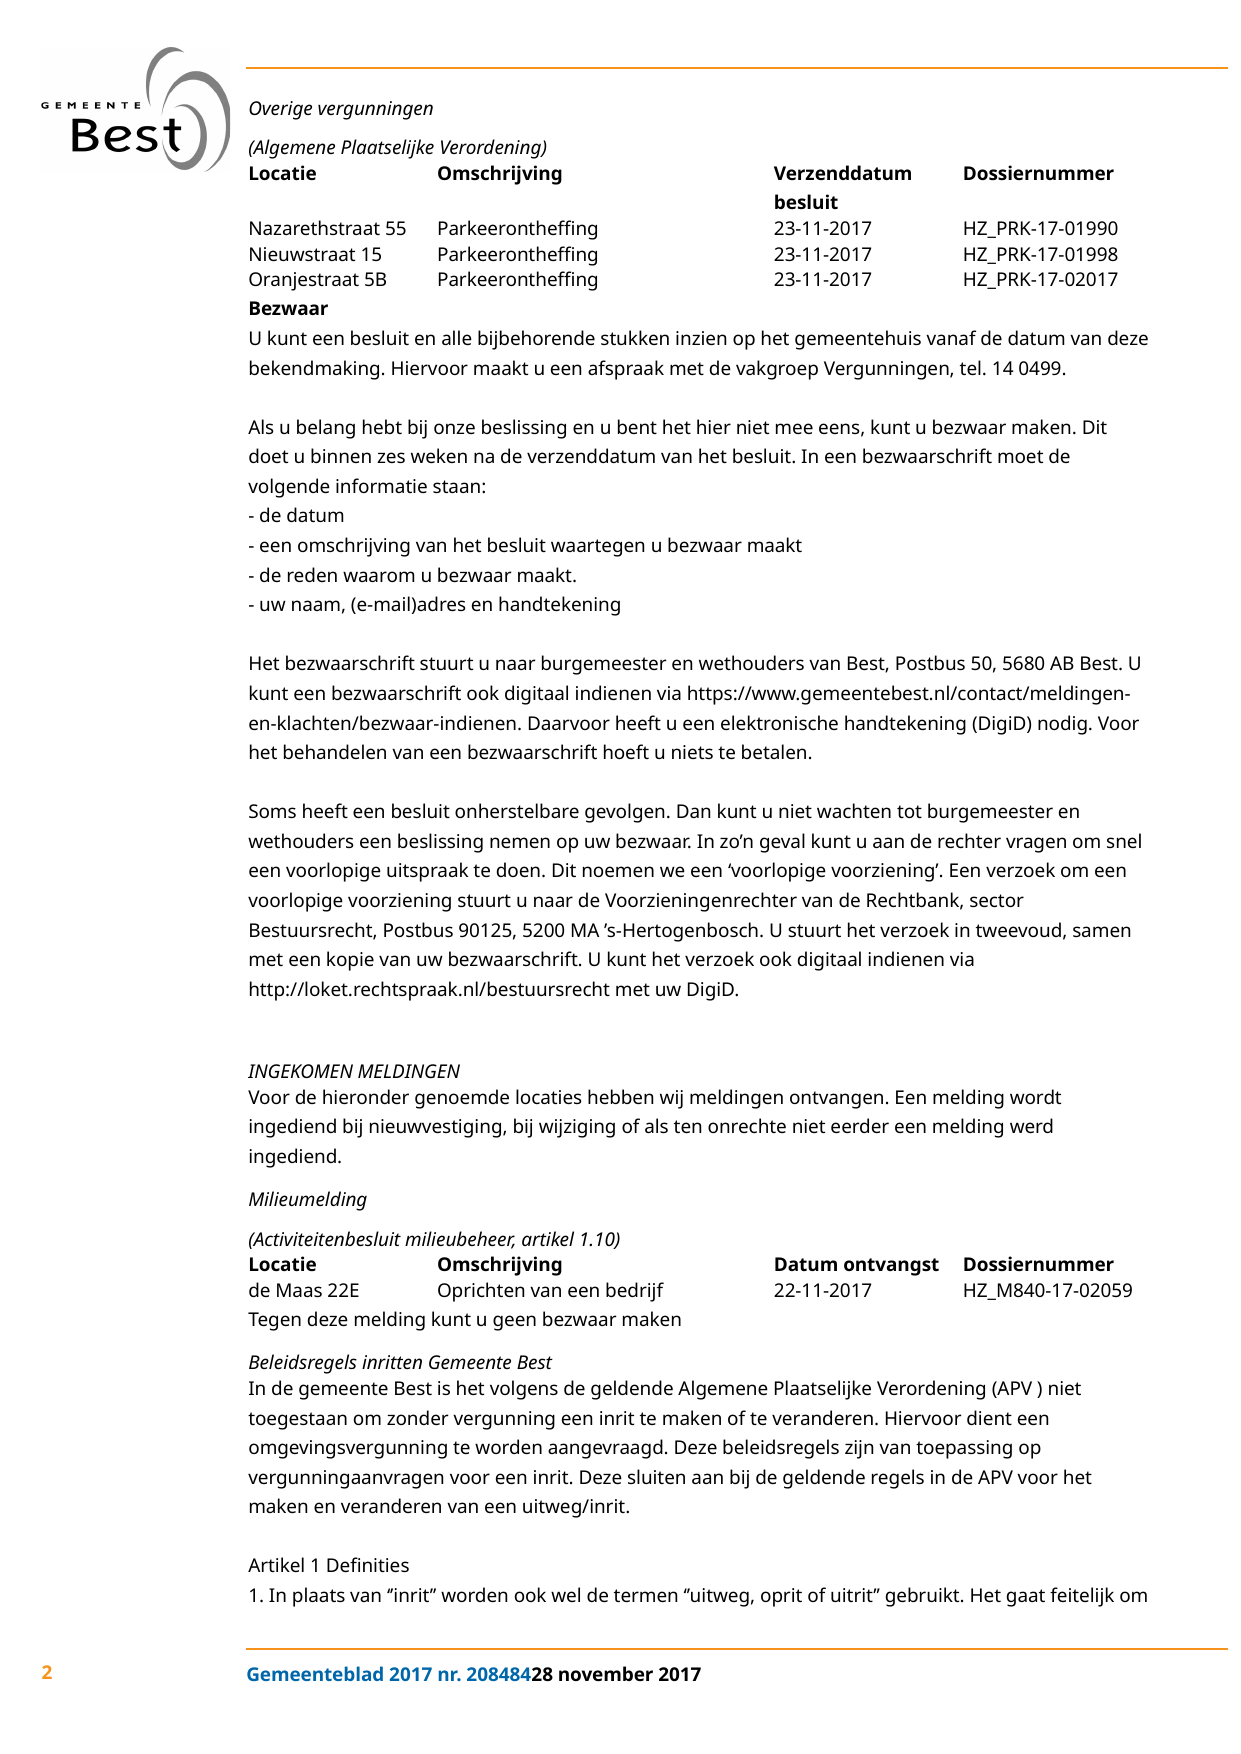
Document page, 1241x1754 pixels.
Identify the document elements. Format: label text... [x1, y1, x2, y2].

table_cell HZ_PRK-17-02017 [963, 267, 1152, 292]
text Overige vergunningen [248, 95, 1152, 121]
table_cell 23-11-2017 [774, 267, 963, 292]
text In de gemeente Best is het volgens de geldende Algemene Plaatselijke Verordening (APV ) niet toegestaan om zonder vergunning een inrit te maken of te veranderen. Hiervoor dient een omgevingsvergunning te worden aangevraagd. Deze beleidsregels zijn van toepassing op vergunningaanvragen voor een inrit. Deze sluiten aan bij de geldende regels in de APV voor het maken en veranderen van een uitweg/inrit. [248, 1375, 1152, 1519]
text - de reden waarom u bezwaar maakt. [248, 562, 1152, 588]
table_cell Nazarethstraat 55 [248, 215, 437, 241]
table_header Omschrijving [437, 1252, 774, 1277]
text - de datum [248, 503, 1152, 528]
table_cell Oprichten van een bedrijf [437, 1277, 774, 1303]
text Het bezwaarschrift stuurt u naar burgemeester en wethouders van Best, Postbus 50, 5680 AB Best. U kunt een bezwaarschrift ook digitaal indienen via https://www.gemeentebest.nl/contact/meldingen-en-klachten/bezwaar-indienen. Daarvoor heeft u een elektronische handtekening (DigiD) nodig. Voor het behandelen van een bezwaarschrift hoeft u niets te betalen. [248, 651, 1152, 765]
text 1. In plaats van ‘’inrit’’ worden ook wel de termen ‘’uitweg, oprit of uitrit’’ gebruikt. Het gaat feitelijk om [248, 1582, 1152, 1608]
text Bezwaar [248, 296, 1152, 321]
table_header Omschrijving [437, 160, 774, 215]
text - een omschrijving van het besluit waartegen u bezwaar maakt [248, 532, 1152, 558]
text Beleidsregels inritten Gemeente Best [248, 1349, 1152, 1375]
table_header Dossiernummer [963, 1252, 1152, 1277]
text Soms heeft een besluit onherstelbare gevolgen. Dan kunt u niet wachten tot burgemeester en wethouders een beslissing nemen op uw bezwaar. In zo’n geval kunt u aan de rechter vragen om snel een voorlopige uitspraak te doen. Dit noemen we een ‘voorlopige voorziening’. Een verzoek om een voorlopige voorziening stuurt u naar de Voorzieningenrechter van de Rechtbank, sector Bestuursrecht, Postbus 90125, 5200 MA ’s-Hertogenbosch. U stuurt het verzoek in tweevoud, samen met een kopie van uw bezwaarschrift. U kunt het verzoek ook digitaal indienen via http://loket.rechtspraak.nl/bestuursrecht met uw DigiD. [248, 798, 1152, 1002]
text (Activiteitenbesluit milieubeheer, artikel 1.10) [248, 1226, 1152, 1251]
table_cell HZ_PRK-17-01998 [963, 241, 1152, 267]
table_cell Parkeerontheffing [437, 267, 774, 292]
text Artikel 1 Definities [248, 1553, 1152, 1578]
table_header Datum ontvangst [774, 1252, 963, 1277]
table_cell 22-11-2017 [774, 1277, 963, 1303]
table_header Dossiernummer [963, 160, 1152, 215]
text - uw naam, (e-mail)adres en handtekening [248, 591, 1152, 617]
text (Algemene Plaatselijke Verordening) [248, 134, 1152, 160]
text Tegen deze melding kunt u geen bezwaar maken [248, 1306, 1152, 1332]
text U kunt een besluit en alle bijbehorende stukken inzien op het gemeentehuis vanaf de datum van deze bekendmaking. Hiervoor maakt u een afspraak met de vakgroep Vergunningen, tel. 14 0499. [248, 325, 1152, 381]
text Voor de hieronder genoemde locaties hebben wij meldingen ontvangen. Een melding wordt ingediend bij nieuwvestiging, bij wijziging of als ten onrechte niet eerder een melding werd ingediend. [248, 1084, 1152, 1169]
text INGEKOMEN MELDINGEN [248, 1058, 1152, 1084]
table_cell 23-11-2017 [774, 241, 963, 267]
table_header Locatie [248, 160, 437, 215]
text Milieumelding [248, 1186, 1152, 1212]
table_cell de Maas 22E [248, 1277, 437, 1303]
table_cell Oranjestraat 5B [248, 267, 437, 292]
text Als u belang hebt bij onze beslissing en u bent het hier niet mee eens, kunt u bezwaar maken. Dit doet u binnen zes weken na de verzenddatum van het besluit. In een bezwaarschrift moet de volgende informatie staan: [248, 414, 1152, 499]
table_header Locatie [248, 1252, 437, 1277]
picture [41, 47, 231, 172]
table_cell HZ_M840-17-02059 [963, 1277, 1152, 1303]
table_header Verzenddatum besluit [774, 160, 963, 215]
table_cell Nieuwstraat 15 [248, 241, 437, 267]
table_cell HZ_PRK-17-01990 [963, 215, 1152, 241]
table_cell Parkeerontheffing [437, 215, 774, 241]
table_cell 23-11-2017 [774, 215, 963, 241]
table_cell Parkeerontheffing [437, 241, 774, 267]
